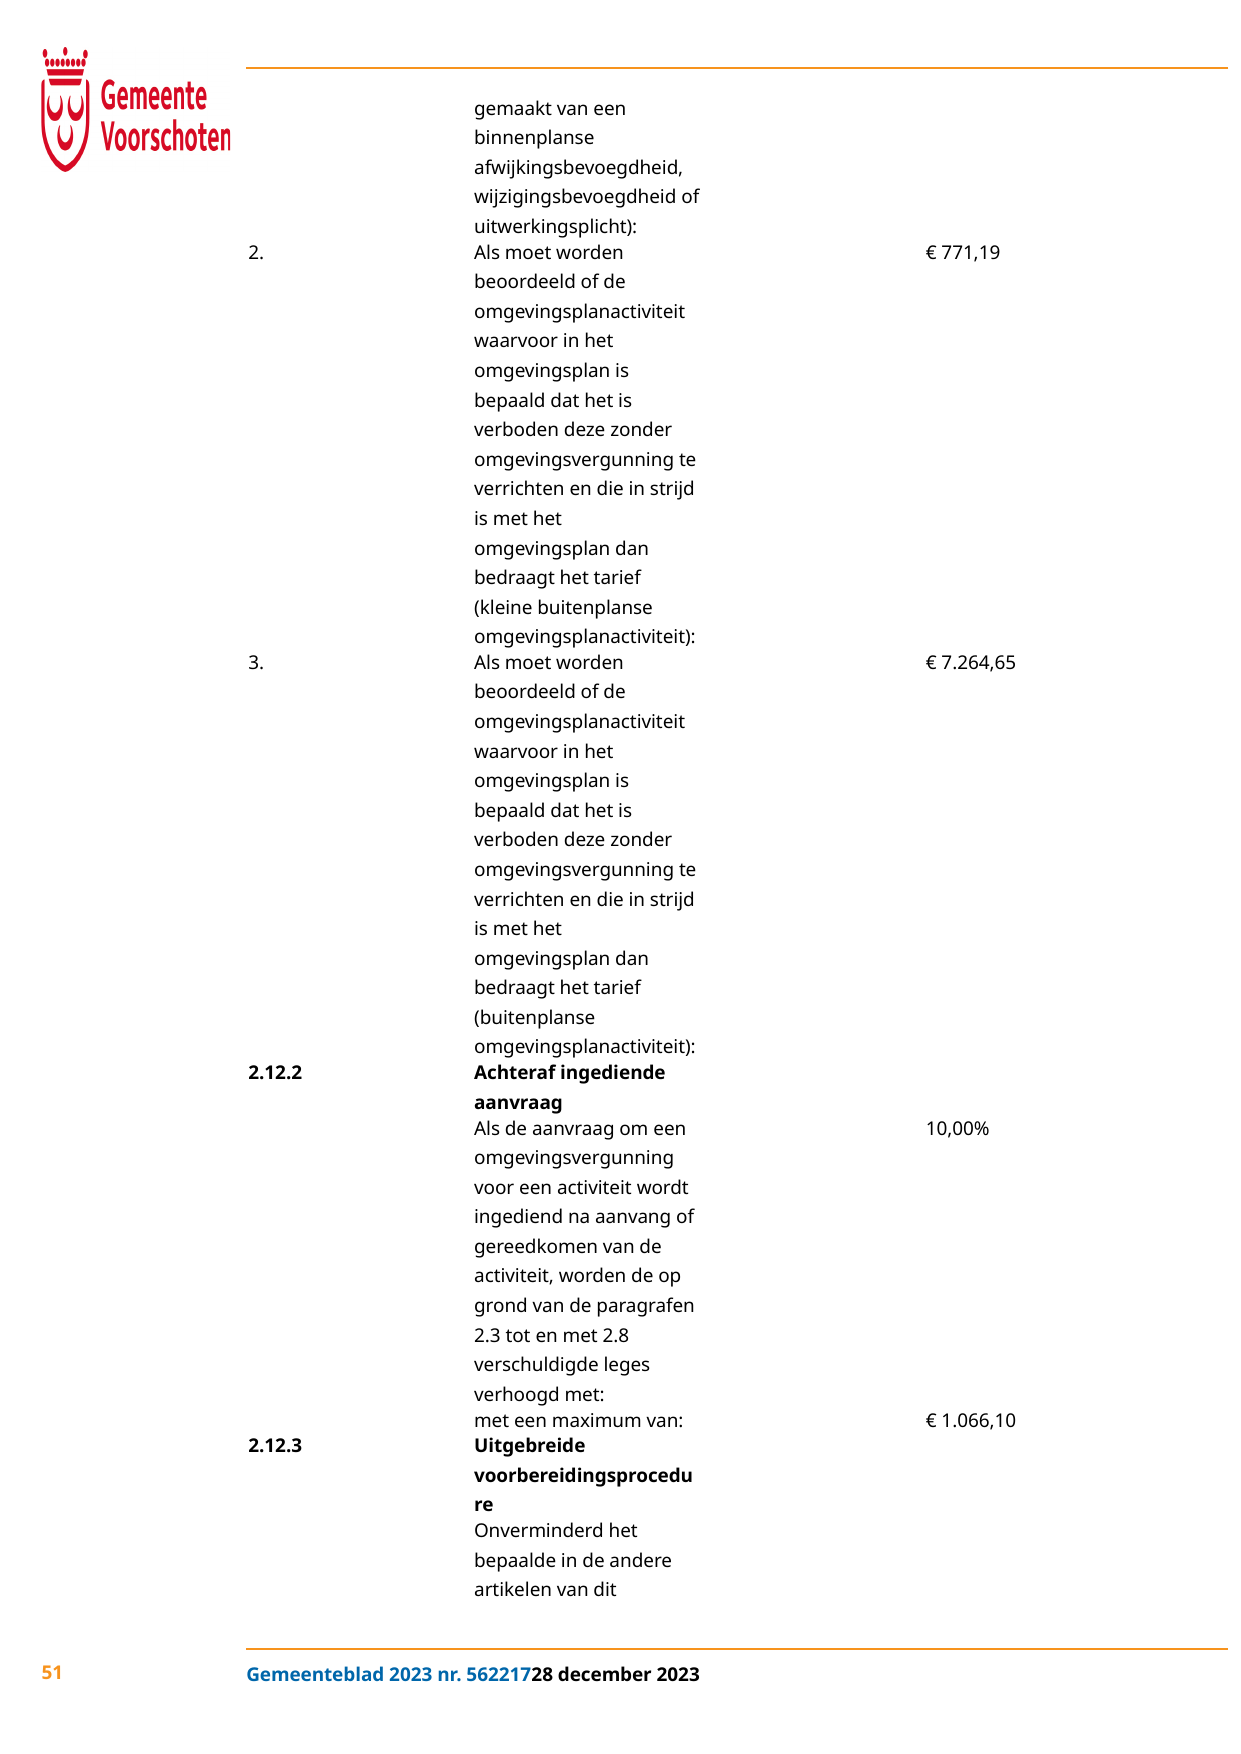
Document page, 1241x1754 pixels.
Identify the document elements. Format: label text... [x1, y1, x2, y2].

table_cell Als moet worden beoordeeld of de omgevingsplanactiviteit waarvoor in het omgevingsplan is bepaald dat het is verboden deze zonder omgevingsvergunning te verrichten en die in strijd is met het omgevingsplan dan bedraagt het tarief (buitenplanse omgevingsplanactiviteit): [474, 649, 700, 1059]
table_cell Uitgebreide voorbereidingsprocedure [474, 1433, 700, 1517]
table_cell [248, 95, 474, 239]
table_cell 2.12.2 [248, 1060, 474, 1115]
table_cell 2. [248, 239, 474, 649]
table_cell [926, 95, 1152, 239]
table_cell met een maximum van: [474, 1407, 700, 1432]
table_cell [926, 1518, 1152, 1602]
table_cell Achteraf ingediende aanvraag [474, 1060, 700, 1115]
table_cell [700, 649, 926, 1059]
table_cell € 1.066,10 [926, 1407, 1152, 1432]
table_cell [926, 1060, 1152, 1115]
table_cell [700, 1433, 926, 1517]
table_cell [248, 1115, 474, 1407]
table_cell [248, 1407, 474, 1432]
table_cell gemaakt van een binnenplanse afwijkingsbevoegdheid, wijzigingsbevoegdheid of uitwerkingsplicht): [474, 95, 700, 239]
table_cell [700, 239, 926, 649]
table_cell 3. [248, 649, 474, 1059]
table_cell [926, 1433, 1152, 1517]
table_cell € 7.264,65 [926, 649, 1152, 1059]
table_cell € 771,19 [926, 239, 1152, 649]
table_cell [700, 95, 926, 239]
table_cell [248, 1518, 474, 1602]
table_cell Als de aanvraag om een omgevingsvergunning voor een activiteit wordt ingediend na aanvang of gereedkomen van de activiteit, worden de op grond van de paragrafen 2.3 tot en met 2.8 verschuldigde leges verhoogd met: [474, 1115, 700, 1407]
table_cell Onverminderd het bepaalde in de andere artikelen van dit [474, 1518, 700, 1602]
table_cell [700, 1518, 926, 1602]
table_cell 2.12.3 [248, 1433, 474, 1517]
table_cell [700, 1060, 926, 1115]
table_cell 10,00% [926, 1115, 1152, 1407]
picture [41, 47, 231, 172]
table_cell Als moet worden beoordeeld of de omgevingsplanactiviteit waarvoor in het omgevingsplan is bepaald dat het is verboden deze zonder omgevingsvergunning te verrichten en die in strijd is met het omgevingsplan dan bedraagt het tarief (kleine buitenplanse omgevingsplanactiviteit): [474, 239, 700, 649]
table_cell [700, 1115, 926, 1407]
table_cell [700, 1407, 926, 1432]
